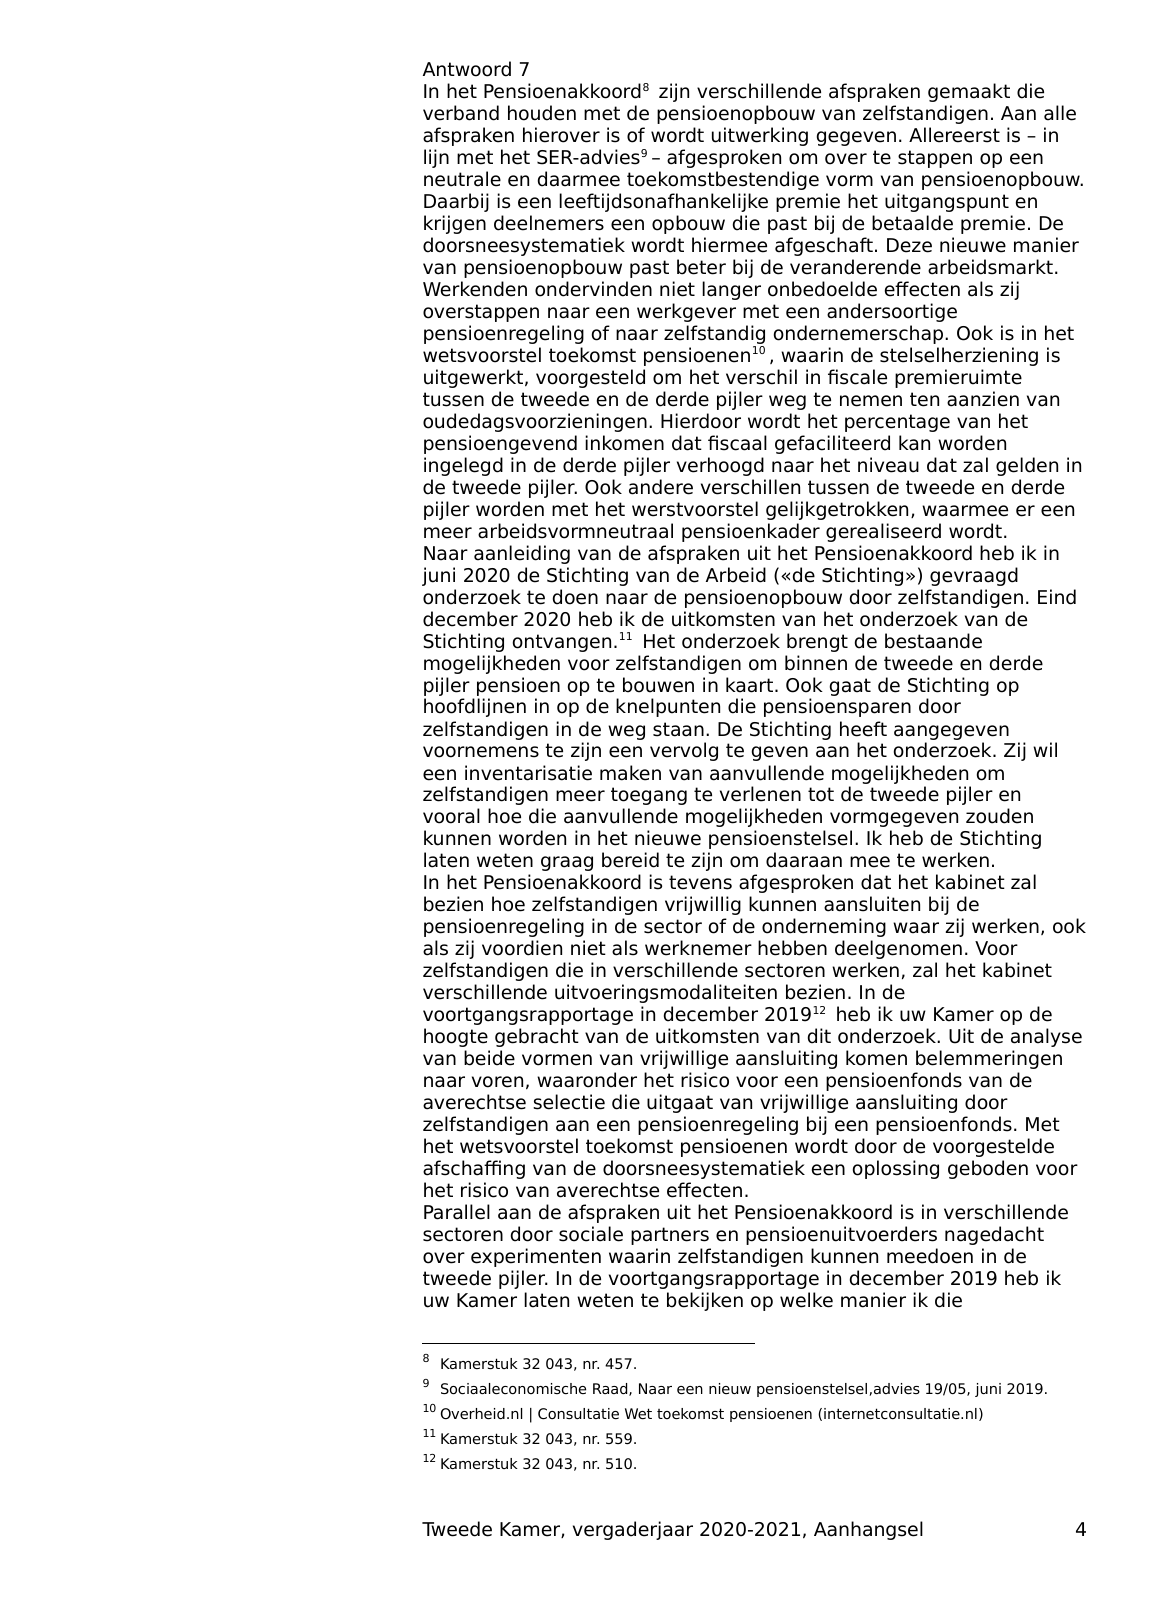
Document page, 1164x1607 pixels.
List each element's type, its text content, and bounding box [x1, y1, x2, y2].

text Naar aanleiding van de afspraken uit het Pensioenakkoord heb ik in juni 2020 de Stichting van de Arbeid («de Stichting») gevraagd onderzoek te doen naar de pensioenopbouw door zelfstandigen. Eind december 2020 heb ik de uitkomsten van het onderzoek van de Stichting ontvangen. Het onderzoek brengt de bestaande mogelijkheden voor zelfstandigen om binnen de tweede en derde pijler pensioen op te bouwen in kaart. Ook gaat de Stichting op hoofdlijnen in op de knelpunten die pensioensparen door zelfstandigen in de weg staan. De Stichting heeft aangegeven voornemens te zijn een vervolg te geven aan het onderzoek. Zij wil een inventarisatie maken van aanvullende mogelijkheden om zelfstandigen meer toegang te verlenen tot de tweede pijler en vooral hoe die aanvullende mogelijkheden vormgegeven zouden kunnen worden in het nieuwe pensioenstelsel. Ik heb de Stichting laten weten graag bereid te zijn om daaraan mee te werken. [422, 543, 1087, 872]
text In het Pensioenakkoord is tevens afgesproken dat het kabinet zal bezien hoe zelfstandigen vrijwillig kunnen aansluiten bij de pensioenregeling in de sector of de onderneming waar zij werken, ook als zij voordien niet als werknemer hebben deelgenomen. Voor zelfstandigen die in verschillende sectoren werken, zal het kabinet verschillende uitvoeringsmodaliteiten bezien. In de voortgangsrapportage in december 2019 heb ik uw Kamer op de hoogte gebracht van de uitkomsten van dit onderzoek. Uit de analyse van beide vormen van vrijwillige aansluiting komen belemmeringen naar voren, waaronder het risico voor een pensioenfonds van de averechtse selectie die uitgaat van vrijwillige aansluiting door zelfstandigen aan een pensioenregeling bij een pensioenfonds. Met het wetsvoorstel toekomst pensioenen wordt door de voorgestelde afschaffing van de doorsneesystematiek een oplossing geboden voor het risico van averechtse effecten. [422, 872, 1087, 1202]
text In het Pensioenakkoord zijn verschillende afspraken gemaakt die verband houden met de pensioenopbouw van zelfstandigen. Aan alle afspraken hierover is of wordt uitwerking gegeven. Allereerst is – in lijn met het SER-advies– afgesproken om over te stappen op een neutrale en daarmee toekomstbestendige vorm van pensioenopbouw. Daarbij is een leeftijdsonafhankelijke premie het uitgangspunt en krijgen deelnemers een opbouw die past bij de betaalde premie. De doorsneesystematiek wordt hiermee afgeschaft. Deze nieuwe manier van pensioenopbouw past beter bij de veranderende arbeidsmarkt. Werkenden ondervinden niet langer onbedoelde effecten als zij overstappen naar een werkgever met een andersoortige pensioenregeling of naar zelfstandig ondernemerschap. Ook is in het wetsvoorstel toekomst pensioenen, waarin de stelselherziening is uitgewerkt, voorgesteld om het verschil in fiscale premieruimte tussen de tweede en de derde pijler weg te nemen ten aanzien van oudedagsvoorzieningen. Hierdoor wordt het percentage van het pensioengevend inkomen dat fiscaal gefaciliteerd kan worden ingelegd in de derde pijler verhoogd naar het niveau dat zal gelden in de tweede pijler. Ook andere verschillen tussen de tweede en derde pijler worden met het werstvoorstel gelijkgetrokken, waarmee er een meer arbeidsvormneutraal pensioenkader gerealiseerd wordt. [422, 81, 1087, 543]
text Overheid.nl | Consultatie Wet toekomst pensioenen (internetconsultatie.nl) [422, 1402, 1087, 1424]
text Kamerstuk 32 043, nr. 510. [422, 1452, 1087, 1474]
text Antwoord 7 [422, 59, 1087, 81]
text Parallel aan de afspraken uit het Pensioenakkoord is in verschillende sectoren door sociale partners en pensioenuitvoerders nagedacht over experimenten waarin zelfstandigen kunnen meedoen in de tweede pijler. In de voortgangsrapportage in december 2019 heb ik uw Kamer laten weten te bekijken op welke manier ik die [422, 1202, 1087, 1312]
text Kamerstuk 32 043, nr. 559. [422, 1427, 1087, 1449]
text Kamerstuk 32 043, nr. 457. [422, 1352, 1087, 1374]
text Sociaaleconomische Raad, Naar een nieuw pensioenstelsel,advies 19/05, juni 2019. [422, 1377, 1087, 1399]
